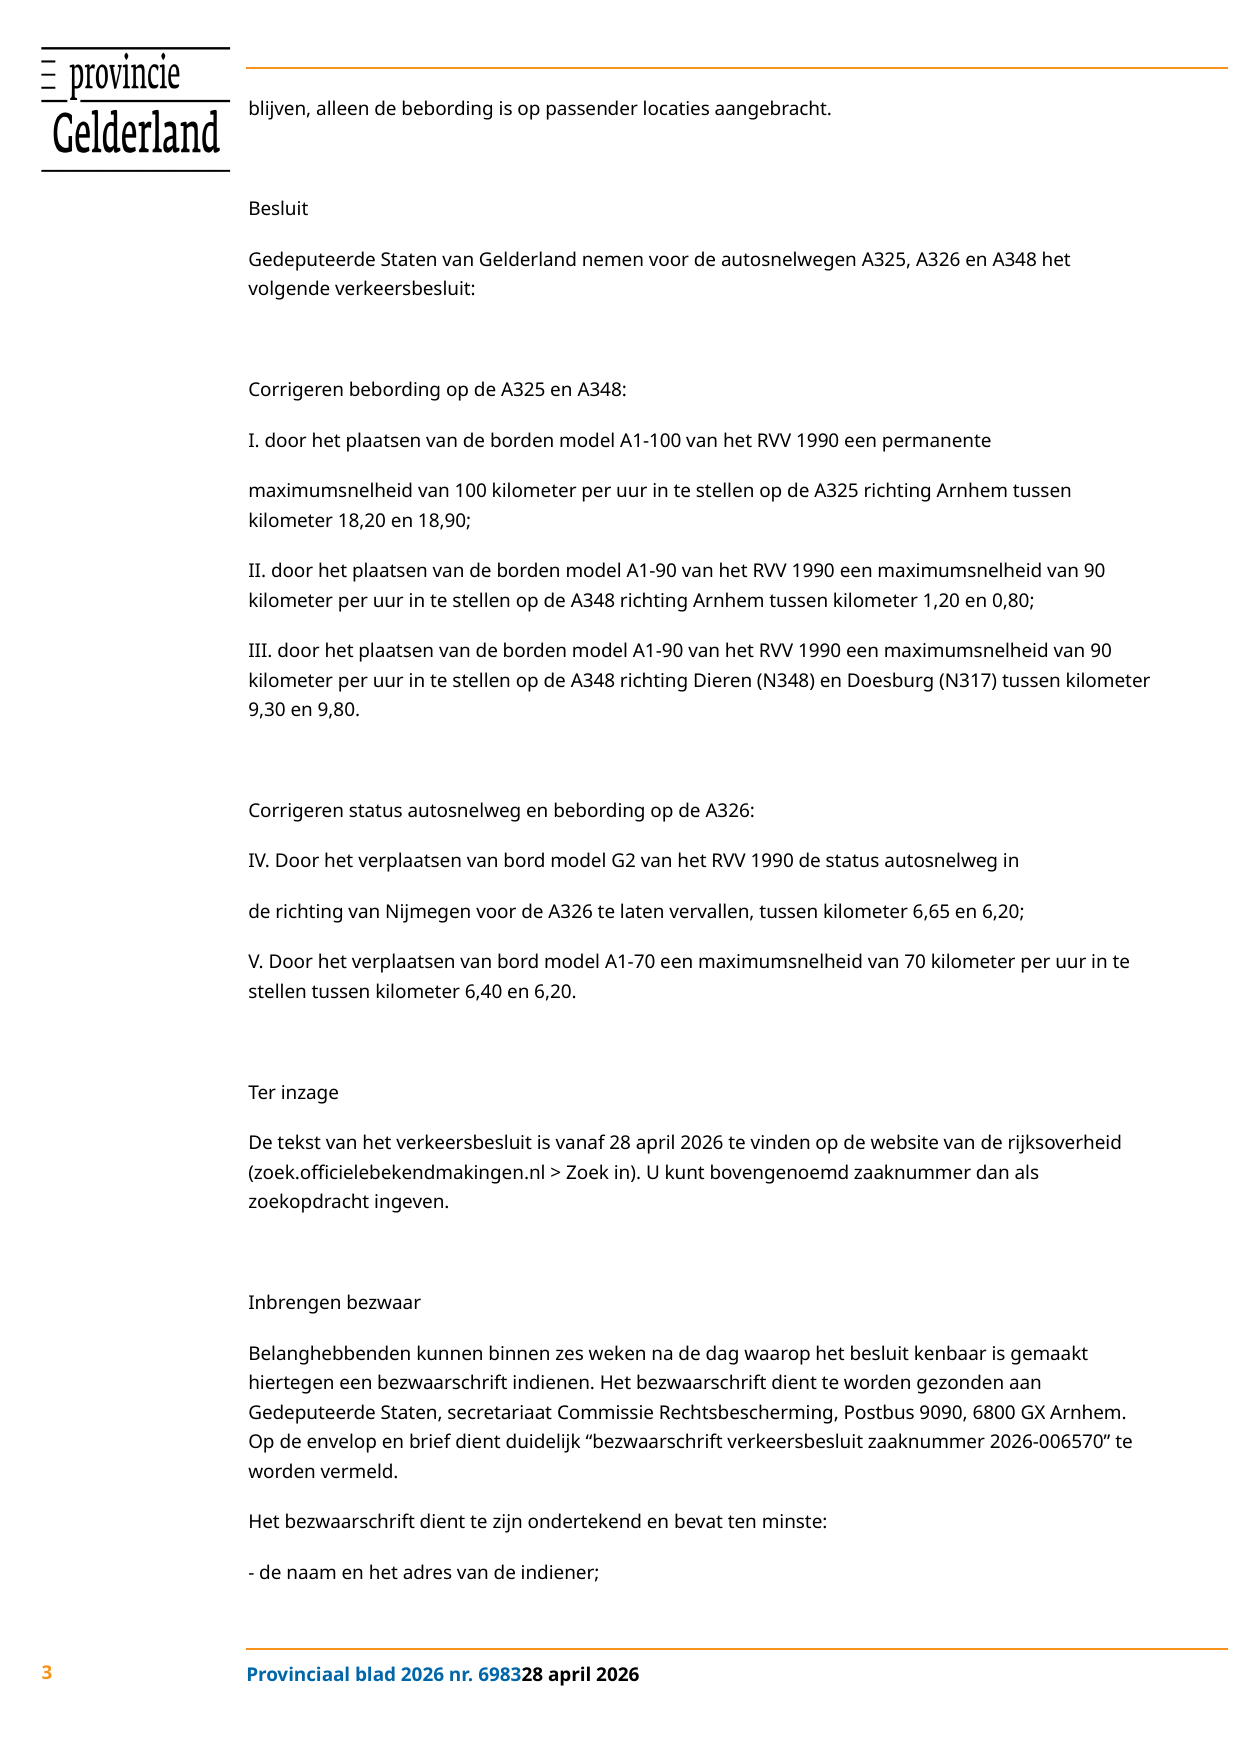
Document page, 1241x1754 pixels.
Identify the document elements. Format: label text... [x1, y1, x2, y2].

text Corrigeren bebording op de A325 en A348: [248, 376, 1152, 402]
text maximumsnelheid van 100 kilometer per uur in te stellen op de A325 richting Arnhem tussen kilometer 18,20 en 18,90; [248, 477, 1152, 533]
text Gedeputeerde Staten van Gelderland nemen voor de autosnelwegen A325, A326 en A348 het volgende verkeersbesluit: [248, 246, 1152, 301]
text Inbrengen bezwaar [248, 1289, 1152, 1315]
text II. door het plaatsen van de borden model A1-90 van het RVV 1990 een maximumsnelheid van 90 kilometer per uur in te stellen op de A348 richting Arnhem tussen kilometer 1,20 en 0,80; [248, 557, 1152, 613]
text Besluit [248, 196, 1152, 221]
picture [41, 47, 231, 172]
text Het bezwaarschrift dient te zijn ondertekend en bevat ten minste: [248, 1508, 1152, 1534]
text de richting van Nijmegen voor de A326 te laten vervallen, tussen kilometer 6,65 en 6,20; [248, 898, 1152, 924]
text blijven, alleen de bebording is op passender locaties aangebracht. [248, 95, 1152, 121]
text III. door het plaatsen van de borden model A1-90 van het RVV 1990 een maximumsnelheid van 90 kilometer per uur in te stellen op de A348 richting Dieren (N348) en Doesburg (N317) tussen kilometer 9,30 en 9,80. [248, 637, 1152, 722]
text V. Door het verplaatsen van bord model A1-70 een maximumsnelheid van 70 kilometer per uur in te stellen tussen kilometer 6,40 en 6,20. [248, 948, 1152, 1004]
text - de naam en het adres van de indiener; [248, 1559, 1152, 1585]
text Belanghebbenden kunnen binnen zes weken na de dag waarop het besluit kenbaar is gemaakt hiertegen een bezwaarschrift indienen. Het bezwaarschrift dient te worden gezonden aan Gedeputeerde Staten, secretariaat Commissie Rechtsbescherming, Postbus 9090, 6800 GX Arnhem. Op de envelop en brief dient duidelijk “bezwaarschrift verkeersbesluit zaaknummer 2026-006570” te worden vermeld. [248, 1340, 1152, 1484]
text Corrigeren status autosnelweg en bebording op de A326: [248, 797, 1152, 823]
text IV. Door het verplaatsen van bord model G2 van het RVV 1990 de status autosnelweg in [248, 848, 1152, 873]
text I. door het plaatsen van de borden model A1-100 van het RVV 1990 een permanente [248, 427, 1152, 453]
text De tekst van het verkeersbesluit is vanaf 28 april 2026 te vinden op de website van de rijksoverheid (zoek.officielebekendmakingen.nl > Zoek in). U kunt bovengenoemd zaaknummer dan als zoekopdracht ingeven. [248, 1129, 1152, 1214]
text Ter inzage [248, 1079, 1152, 1105]
